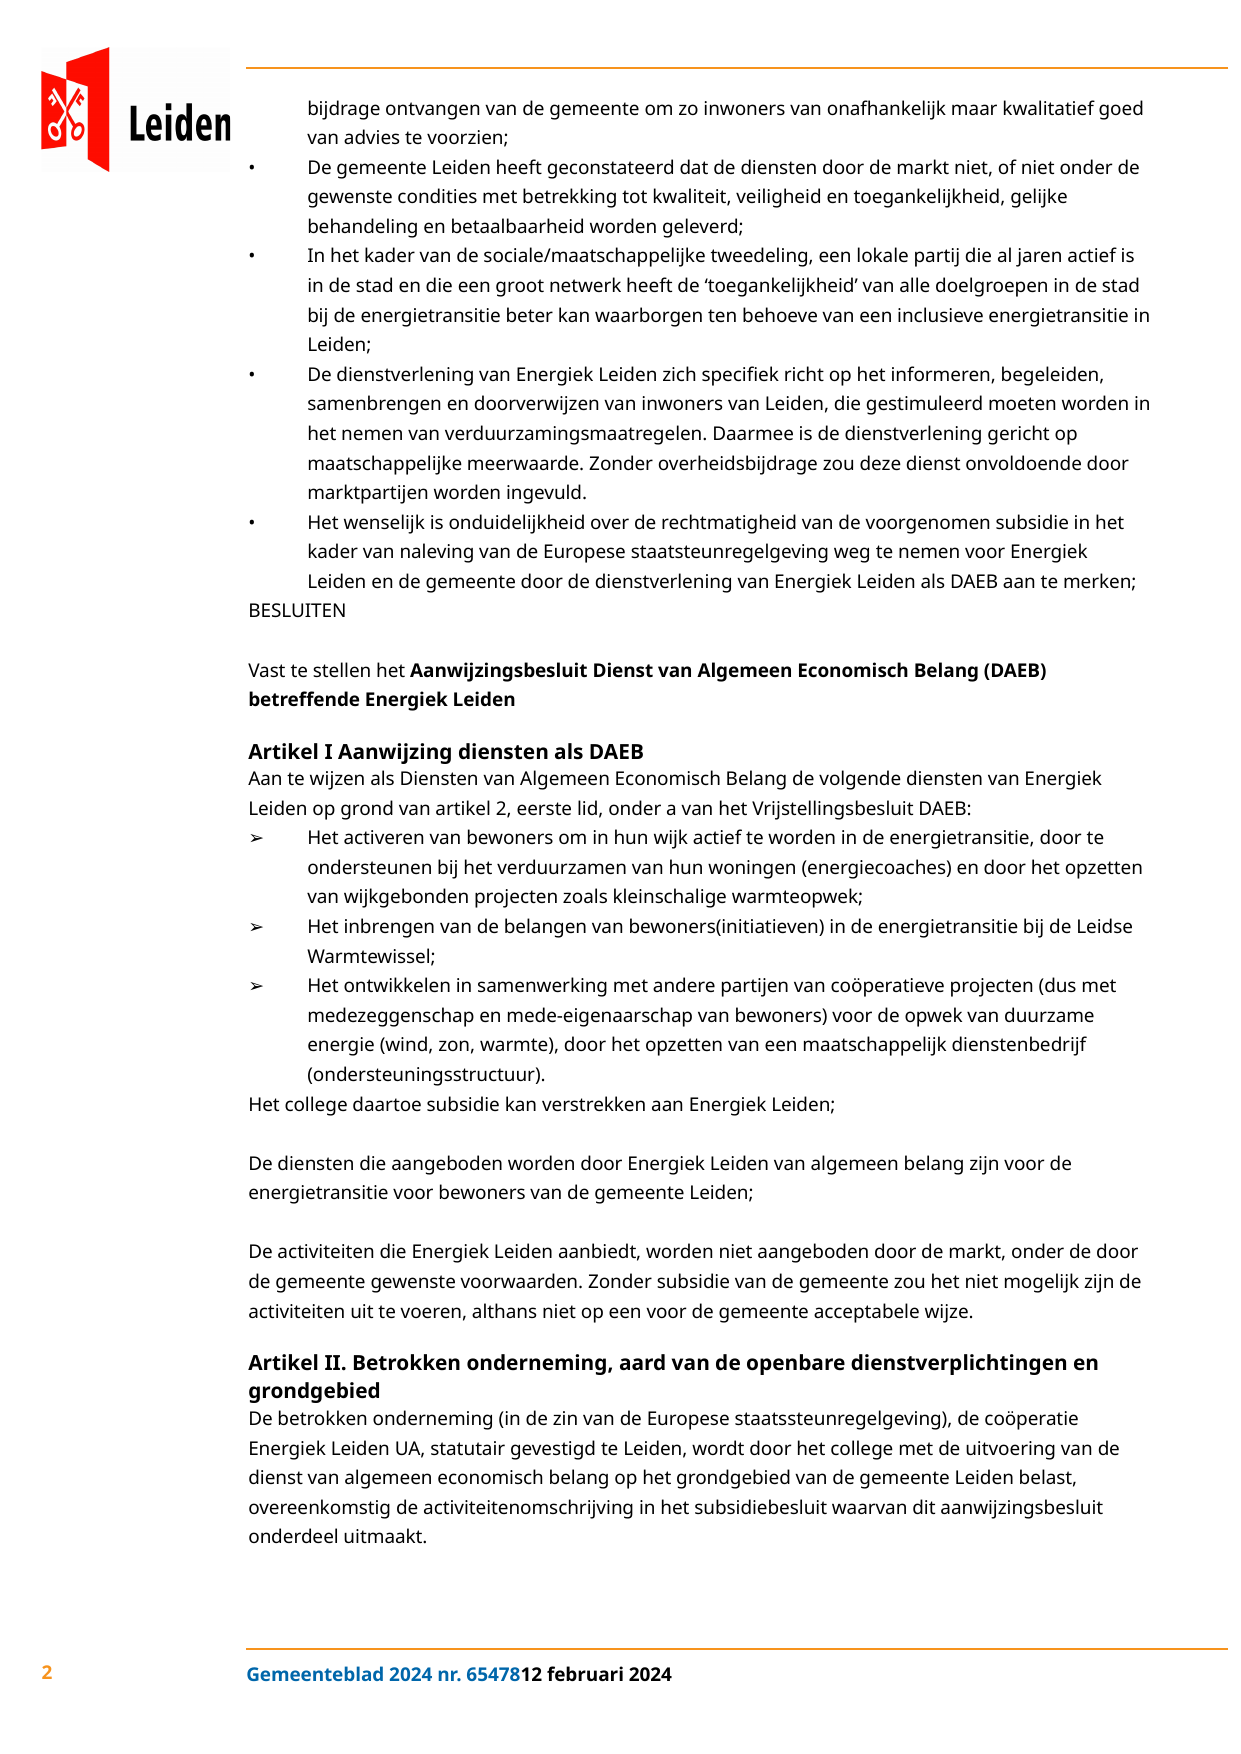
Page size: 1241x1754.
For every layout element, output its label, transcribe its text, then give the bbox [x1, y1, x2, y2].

text Artikel II. Betrokken onderneming, aard van de openbare dienstverplichtingen en grondgebied [248, 1348, 1152, 1405]
list De dienstverlening van Energiek Leiden zich specifiek richt op het informeren, begeleiden, samenbrengen en doorverwijzen van inwoners van Leiden, die gestimuleerd moeten worden in het nemen van verduurzamingsmaatregelen. Daarmee is de dienstverlening gericht op maatschappelijke meerwaarde. Zonder overheidsbijdrage zou deze dienst onvoldoende door marktpartijen worden ingevuld. [248, 361, 1152, 505]
picture [41, 47, 231, 172]
list In het kader van de sociale/maatschappelijke tweedeling, een lokale partij die al jaren actief is in de stad en die een groot netwerk heeft de ‘toegankelijkheid’ van alle doelgroepen in de stad bij de energietransitie beter kan waarborgen ten behoeve van een inclusieve energietransitie in Leiden; [248, 243, 1152, 357]
text De diensten die aangeboden worden door Energiek Leiden van algemeen belang zijn voor de energietransitie voor bewoners van de gemeente Leiden; [248, 1150, 1152, 1205]
list Het activeren van bewoners om in hun wijk actief te worden in de energietransitie, door te ondersteunen bij het verduurzamen van hun woningen (energiecoaches) en door het opzetten van wijkgebonden projecten zoals kleinschalige warmteopwek; [248, 824, 1152, 909]
list Het ontwikkelen in samenwerking met andere partijen van coöperatieve projecten (dus met medezeggenschap en mede-eigenaarschap van bewoners) voor de opwek van duurzame energie (wind, zon, warmte), door het opzetten van een maatschappelijk dienstenbedrijf (ondersteuningsstructuur). [248, 972, 1152, 1087]
text De betrokken onderneming (in de zin van de Europese staatssteunregelgeving), de coöperatie Energiek Leiden UA, statutair gevestigd te Leiden, wordt door het college met de uitvoering van de dienst van algemeen economisch belang op het grondgebied van de gemeente Leiden belast, overeenkomstig de activiteitenomschrijving in het subsidiebesluit waarvan dit aanwijzingsbesluit onderdeel uitmaakt. [248, 1405, 1152, 1549]
text De activiteiten die Energiek Leiden aanbiedt, worden niet aangeboden door de markt, onder de door de gemeente gewenste voorwaarden. Zonder subsidie van de gemeente zou het niet mogelijk zijn de activiteiten uit te voeren, althans niet op een voor de gemeente acceptabele wijze. [248, 1239, 1152, 1323]
list bijdrage ontvangen van de gemeente om zo inwoners van onafhankelijk maar kwalitatief goed van advies te voorzien; [248, 95, 1152, 150]
text Het college daartoe subsidie kan verstrekken aan Energiek Leiden; [248, 1091, 1152, 1116]
text Aan te wijzen als Diensten van Algemeen Economisch Belang de volgende diensten van Energiek Leiden op grond van artikel 2, eerste lid, onder a van het Vrijstellingsbesluit DAEB: [248, 765, 1152, 821]
text Artikel I Aanwijzing diensten als DAEB [248, 737, 1152, 765]
list Het inbrengen van de belangen van bewoners(initiatieven) in de energietransitie bij de Leidse Warmtewissel; [248, 913, 1152, 968]
text BESLUITEN [248, 598, 1152, 623]
list Het wenselijk is onduidelijkheid over de rechtmatigheid van de voorgenomen subsidie in het kader van naleving van de Europese staatsteunregelgeving weg te nemen voor Energiek Leiden en de gemeente door de dienstverlening van Energiek Leiden als DAEB aan te merken; [248, 509, 1152, 594]
text Vast te stellen het Aanwijzingsbesluit Dienst van Algemeen Economisch Belang (DAEB) betreffende Energiek Leiden [248, 657, 1152, 712]
list De gemeente Leiden heeft geconstateerd dat de diensten door de markt niet, of niet onder de gewenste condities met betrekking tot kwaliteit, veiligheid en toegankelijkheid, gelijke behandeling en betaalbaarheid worden geleverd; [248, 154, 1152, 239]
